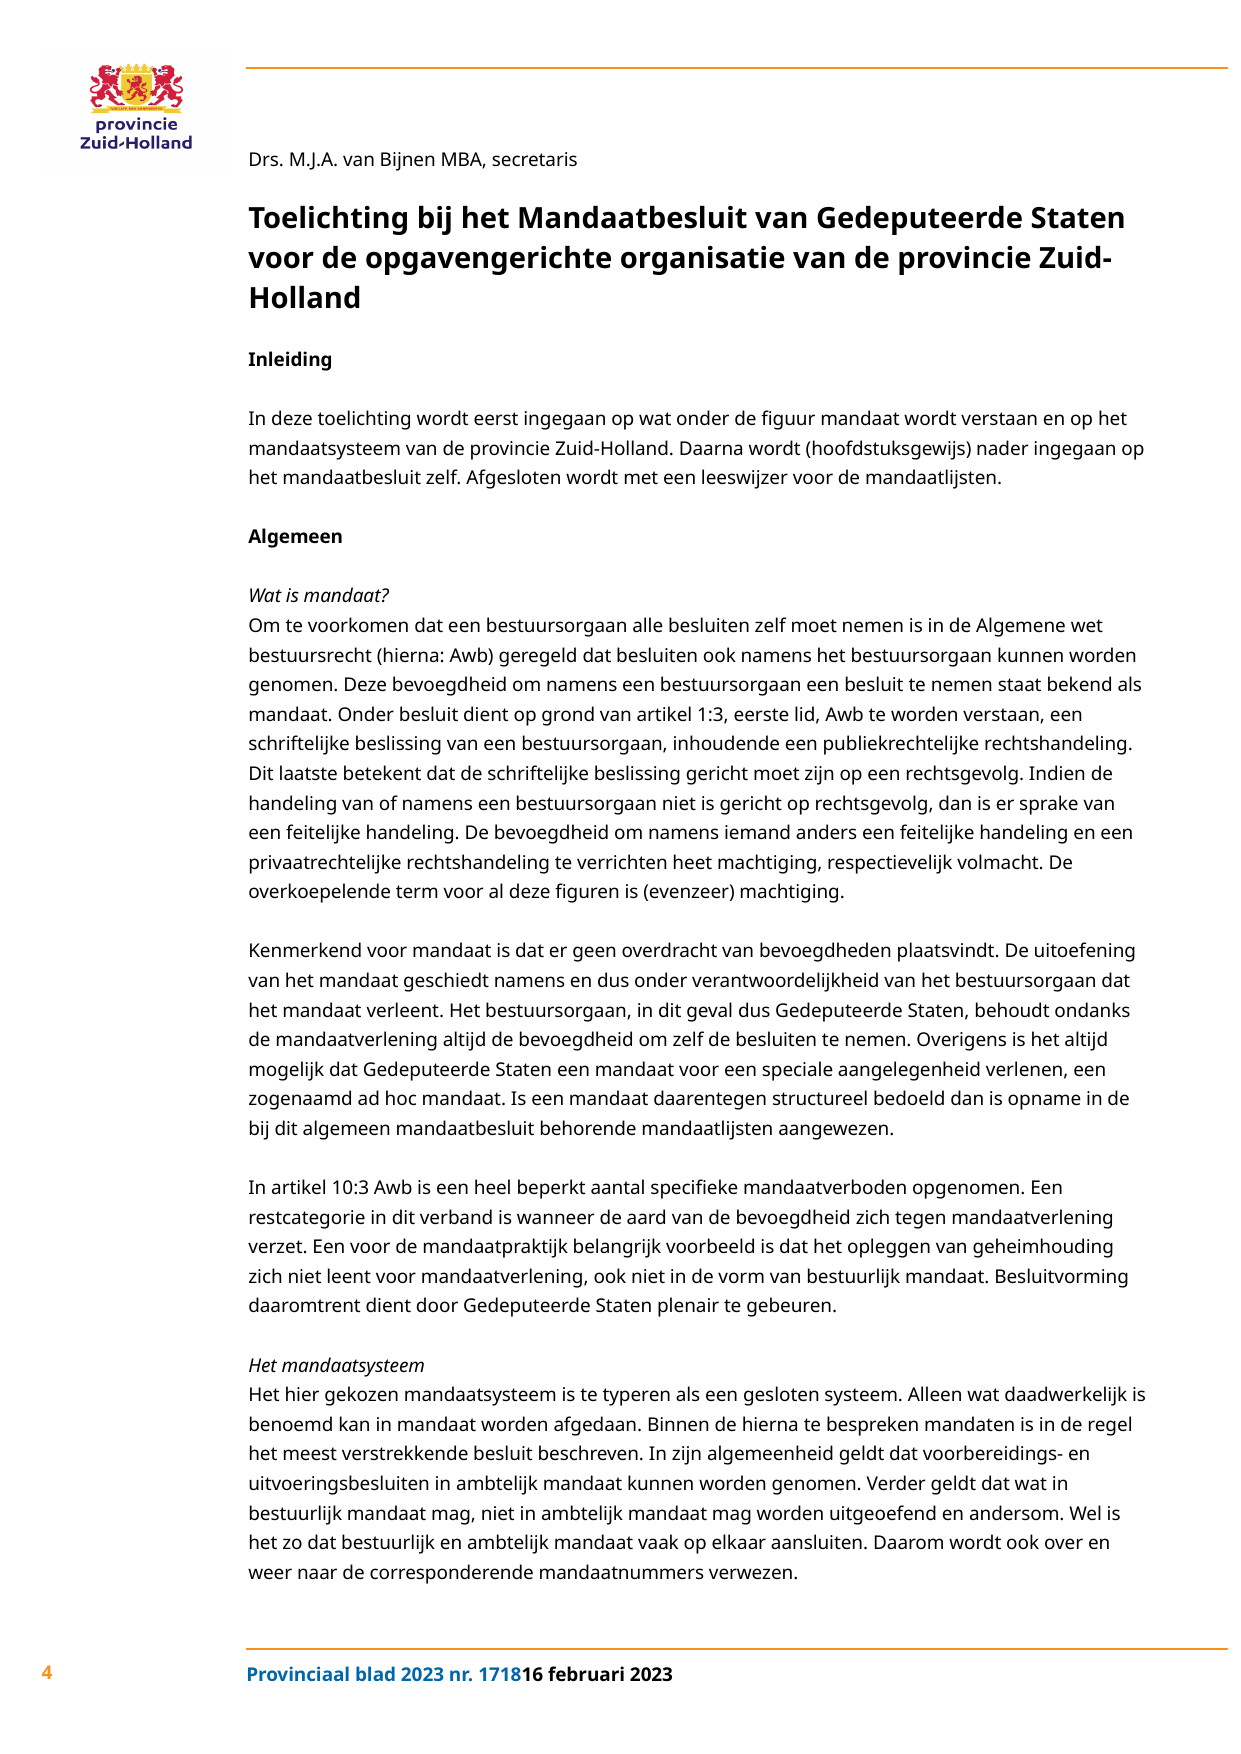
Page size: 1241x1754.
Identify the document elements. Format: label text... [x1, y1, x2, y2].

text Algemeen [248, 523, 1152, 549]
text In artikel 10:3 Awb is een heel beperkt aantal specifieke mandaatverboden opgenomen. Een restcategorie in dit verband is wanneer de aard van de bevoegdheid zich tegen mandaatverlening verzet. Een voor de mandaatpraktijk belangrijk voorbeeld is dat het opleggen van geheimhouding zich niet leent voor mandaatverlening, ook niet in de vorm van bestuurlijk mandaat. Besluitvorming daaromtrent dient door Gedeputeerde Staten plenair te gebeuren. [248, 1174, 1152, 1318]
text Kenmerkend voor mandaat is dat er geen overdracht van bevoegdheden plaatsvindt. De uitoefening van het mandaat geschiedt namens en dus onder verantwoordelijkheid van het bestuursorgaan dat het mandaat verleent. Het bestuursorgaan, in dit geval dus Gedeputeerde Staten, behoudt ondanks de mandaatverlening altijd de bevoegdheid om zelf de besluiten te nemen. Overigens is het altijd mogelijk dat Gedeputeerde Staten een mandaat voor een speciale aangelegenheid verlenen, een zogenaamd ad hoc mandaat. Is een mandaat daarentegen structureel bedoeld dan is opname in de bij dit algemeen mandaatbesluit behorende mandaatlijsten aangewezen. [248, 938, 1152, 1141]
text Het hier gekozen mandaatsysteem is te typeren als een gesloten systeem. Alleen wat daadwerkelijk is benoemd kan in mandaat worden afgedaan. Binnen de hierna te bespreken mandaten is in de regel het meest verstrekkende besluit beschreven. In zijn algemeenheid geldt dat voorbereidings- en uitvoeringsbesluiten in ambtelijk mandaat kunnen worden genomen. Verder geldt dat wat in bestuurlijk mandaat mag, niet in ambtelijk mandaat mag worden uitgeoefend en andersom. Wel is het zo dat bestuurlijk en ambtelijk mandaat vaak op elkaar aansluiten. Daarom wordt ook over en weer naar de corresponderende mandaatnummers verwezen. [248, 1381, 1152, 1584]
text Drs. M.J.A. van Bijnen MBA, secretaris [248, 146, 1152, 172]
text Toelichting bij het Mandaatbesluit van Gedeputeerde Staten voor de opgavengerichte organisatie van de provincie Zuid-Holland [248, 198, 1152, 317]
text Wat is mandaat? [248, 583, 1152, 608]
text Om te voorkomen dat een bestuursorgaan alle besluiten zelf moet nemen is in de Algemene wet bestuursrecht (hierna: Awb) geregeld dat besluiten ook namens het bestuursorgaan kunnen worden genomen. Deze bevoegdheid om namens een bestuursorgaan een besluit te nemen staat bekend als mandaat. Onder besluit dient op grond van artikel 1:3, eerste lid, Awb te worden verstaan, een schriftelijke beslissing van een bestuursorgaan, inhoudende een publiekrechtelijke rechtshandeling. Dit laatste betekent dat de schriftelijke beslissing gericht moet zijn op een rechtsgevolg. Indien de handeling van of namens een bestuursorgaan niet is gericht op rechtsgevolg, dan is er sprake van een feitelijke handeling. De bevoegdheid om namens iemand anders een feitelijke handeling en een privaatrechtelijke rechtshandeling te verrichten heet machtiging, respectievelijk volmacht. De overkoepelende term voor al deze figuren is (evenzeer) machtiging. [248, 612, 1152, 904]
text In deze toelichting wordt eerst ingegaan op wat onder de figuur mandaat wordt verstaan en op het mandaatsysteem van de provincie Zuid-Holland. Daarna wordt (hoofdstuksgewijs) nader ingegaan op het mandaatbesluit zelf. Afgesloten wordt met een leeswijzer voor de mandaatlijsten. [248, 405, 1152, 490]
text Inleiding [248, 346, 1152, 372]
text Het mandaatsysteem [248, 1352, 1152, 1377]
picture [41, 47, 231, 172]
